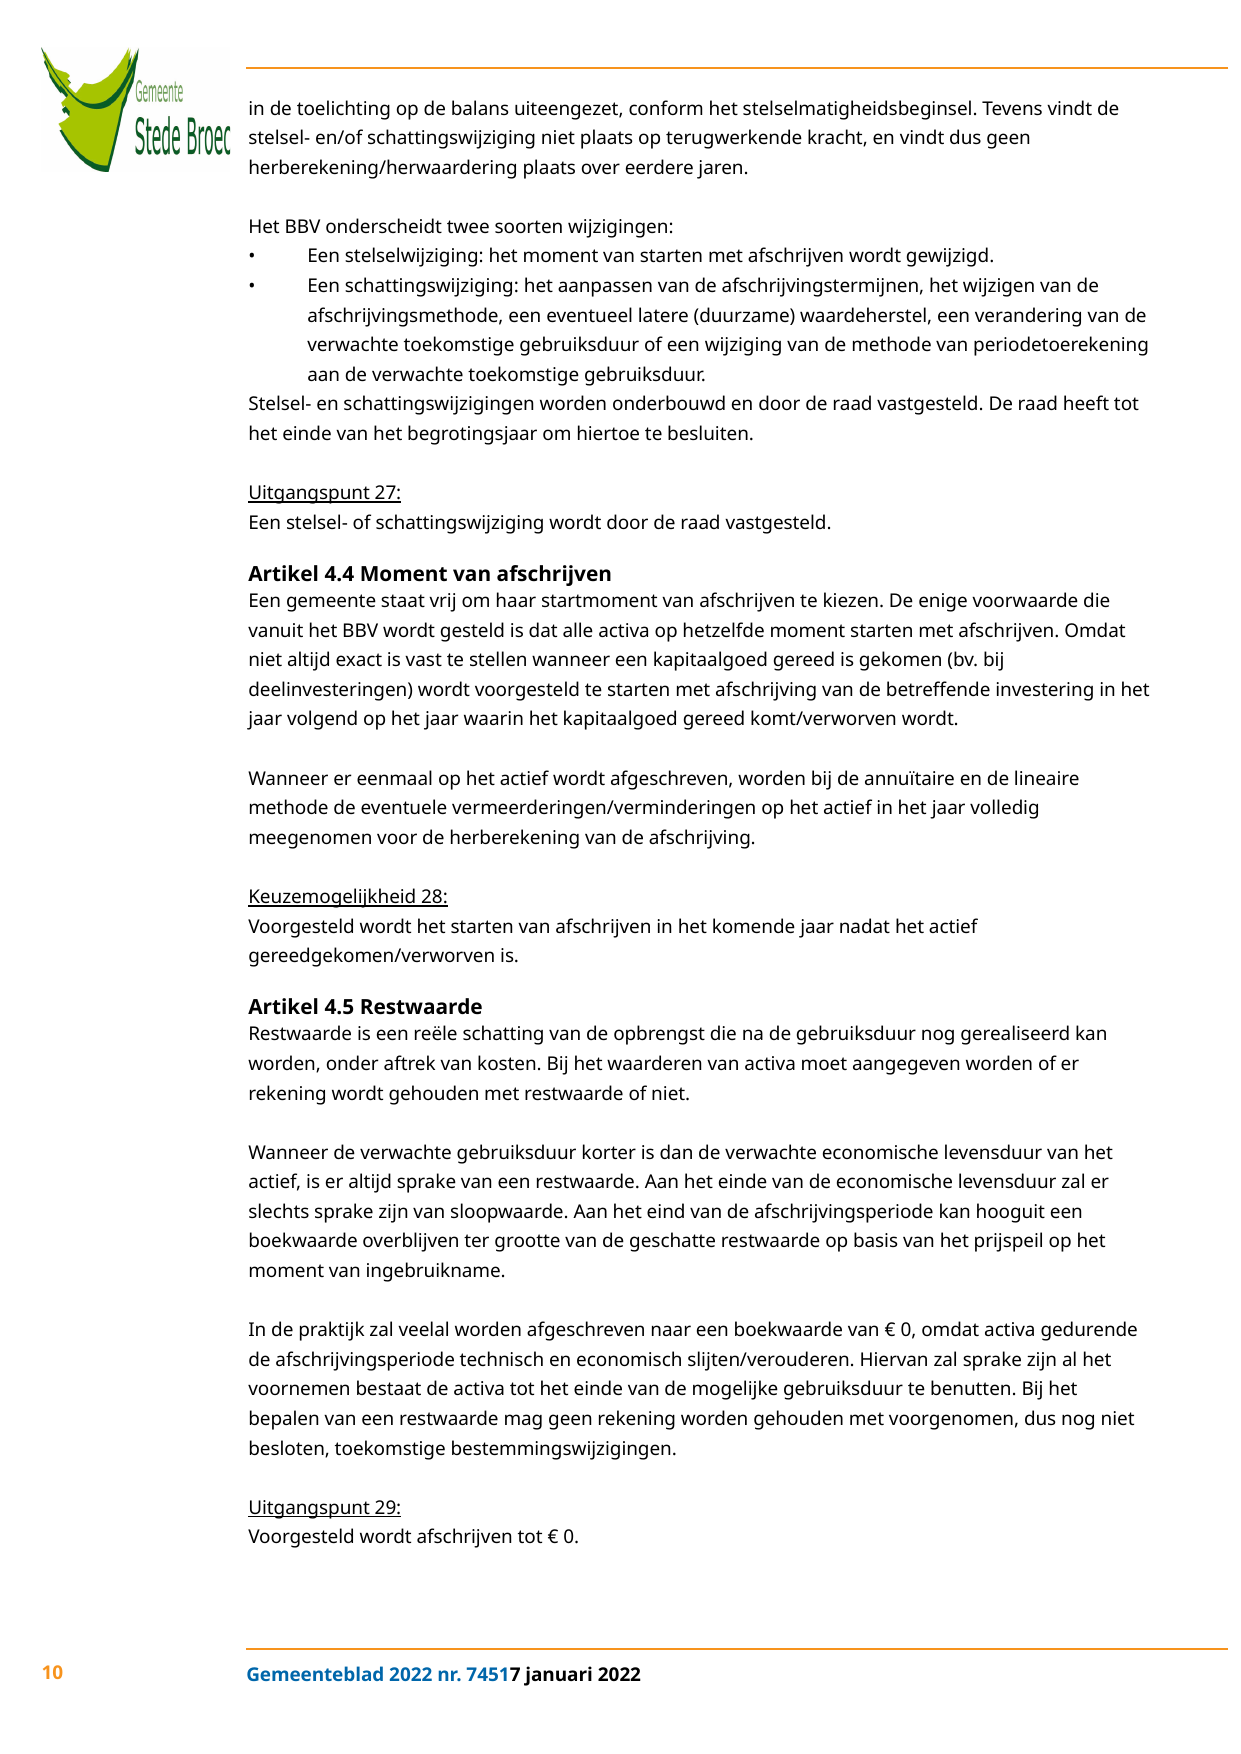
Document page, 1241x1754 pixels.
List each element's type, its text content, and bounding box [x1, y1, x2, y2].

text in de toelichting op de balans uiteengezet, conform het stelselmatigheidsbeginsel. Tevens vindt de stelsel- en/of schattingswijziging niet plaats op terugwerkende kracht, en vindt dus geen herberekening/herwaardering plaats over eerdere jaren. [248, 95, 1152, 180]
list Een stelselwijziging: het moment van starten met afschrijven wordt gewijzigd. [248, 243, 1152, 268]
text Artikel 4.5 Restwaarde [248, 992, 1152, 1021]
text Wanneer er eenmaal op het actief wordt afgeschreven, worden bij de annuïtaire en de lineaire methode de eventuele vermeerderingen/verminderingen op het actief in het jaar volledig meegenomen voor de herberekening van de afschrijving. [248, 765, 1152, 850]
table_header Keuzemogelijkheid 28: Voorgesteld wordt het starten van afschrijven in het komende jaar nadat het actief gereedgekomen/verworven is. [248, 883, 1152, 968]
text Een gemeente staat vrij om haar startmoment van afschrijven te kiezen. De enige voorwaarde die vanuit het BBV wordt gesteld is dat alle activa op hetzelfde moment starten met afschrijven. Omdat niet altijd exact is vast te stellen wanneer een kapitaalgoed gereed is gekomen (bv. bij deelinvesteringen) wordt voorgesteld te starten met afschrijving van de betreffende investering in het jaar volgend op het jaar waarin het kapitaalgoed gereed komt/verworven wordt. [248, 587, 1152, 731]
picture [41, 47, 231, 172]
text Wanneer de verwachte gebruiksduur korter is dan de verwachte economische levensduur van het actief, is er altijd sprake van een restwaarde. Aan het einde van de economische levensduur zal er slechts sprake zijn van sloopwaarde. Aan het eind van de afschrijvingsperiode kan hooguit een boekwaarde overblijven ter grootte van de geschatte restwaarde op basis van het prijspeil op het moment van ingebruikname. [248, 1139, 1152, 1283]
text Stelsel- en schattingswijzigingen worden onderbouwd en door de raad vastgesteld. De raad heeft tot het einde van het begrotingsjaar om hiertoe te besluiten. [248, 391, 1152, 446]
text Restwaarde is een reële schatting van de opbrengst die na de gebruiksduur nog gerealiseerd kan worden, onder aftrek van kosten. Bij het waarderen van activa moet aangegeven worden of er rekening wordt gehouden met restwaarde of niet. [248, 1021, 1152, 1106]
table_header Uitgangspunt 29: Voorgesteld wordt afschrijven tot € 0. [248, 1494, 1152, 1549]
list Een schattingswijziging: het aanpassen van de afschrijvingstermijnen, het wijzigen van de afschrijvingsmethode, een eventueel latere (duurzame) waardeherstel, een verandering van de verwachte toekomstige gebruiksduur of een wijziging van de methode van periodetoerekening aan de verwachte toekomstige gebruiksduur. [248, 272, 1152, 387]
text Het BBV onderscheidt twee soorten wijzigingen: [248, 213, 1152, 239]
text In de praktijk zal veelal worden afgeschreven naar een boekwaarde van € 0, omdat activa gedurende de afschrijvingsperiode technisch en economisch slijten/verouderen. Hiervan zal sprake zijn al het voornemen bestaat de activa tot het einde van de mogelijke gebruiksduur te benutten. Bij het bepalen van een restwaarde mag geen rekening worden gehouden met voorgenomen, dus nog niet besloten, toekomstige bestemmingswijzigingen. [248, 1316, 1152, 1461]
text Artikel 4.4 Moment van afschrijven [248, 559, 1152, 587]
table_header Uitgangspunt 27: Een stelsel- of schattingswijziging wordt door de raad vastgesteld. [248, 480, 1152, 535]
